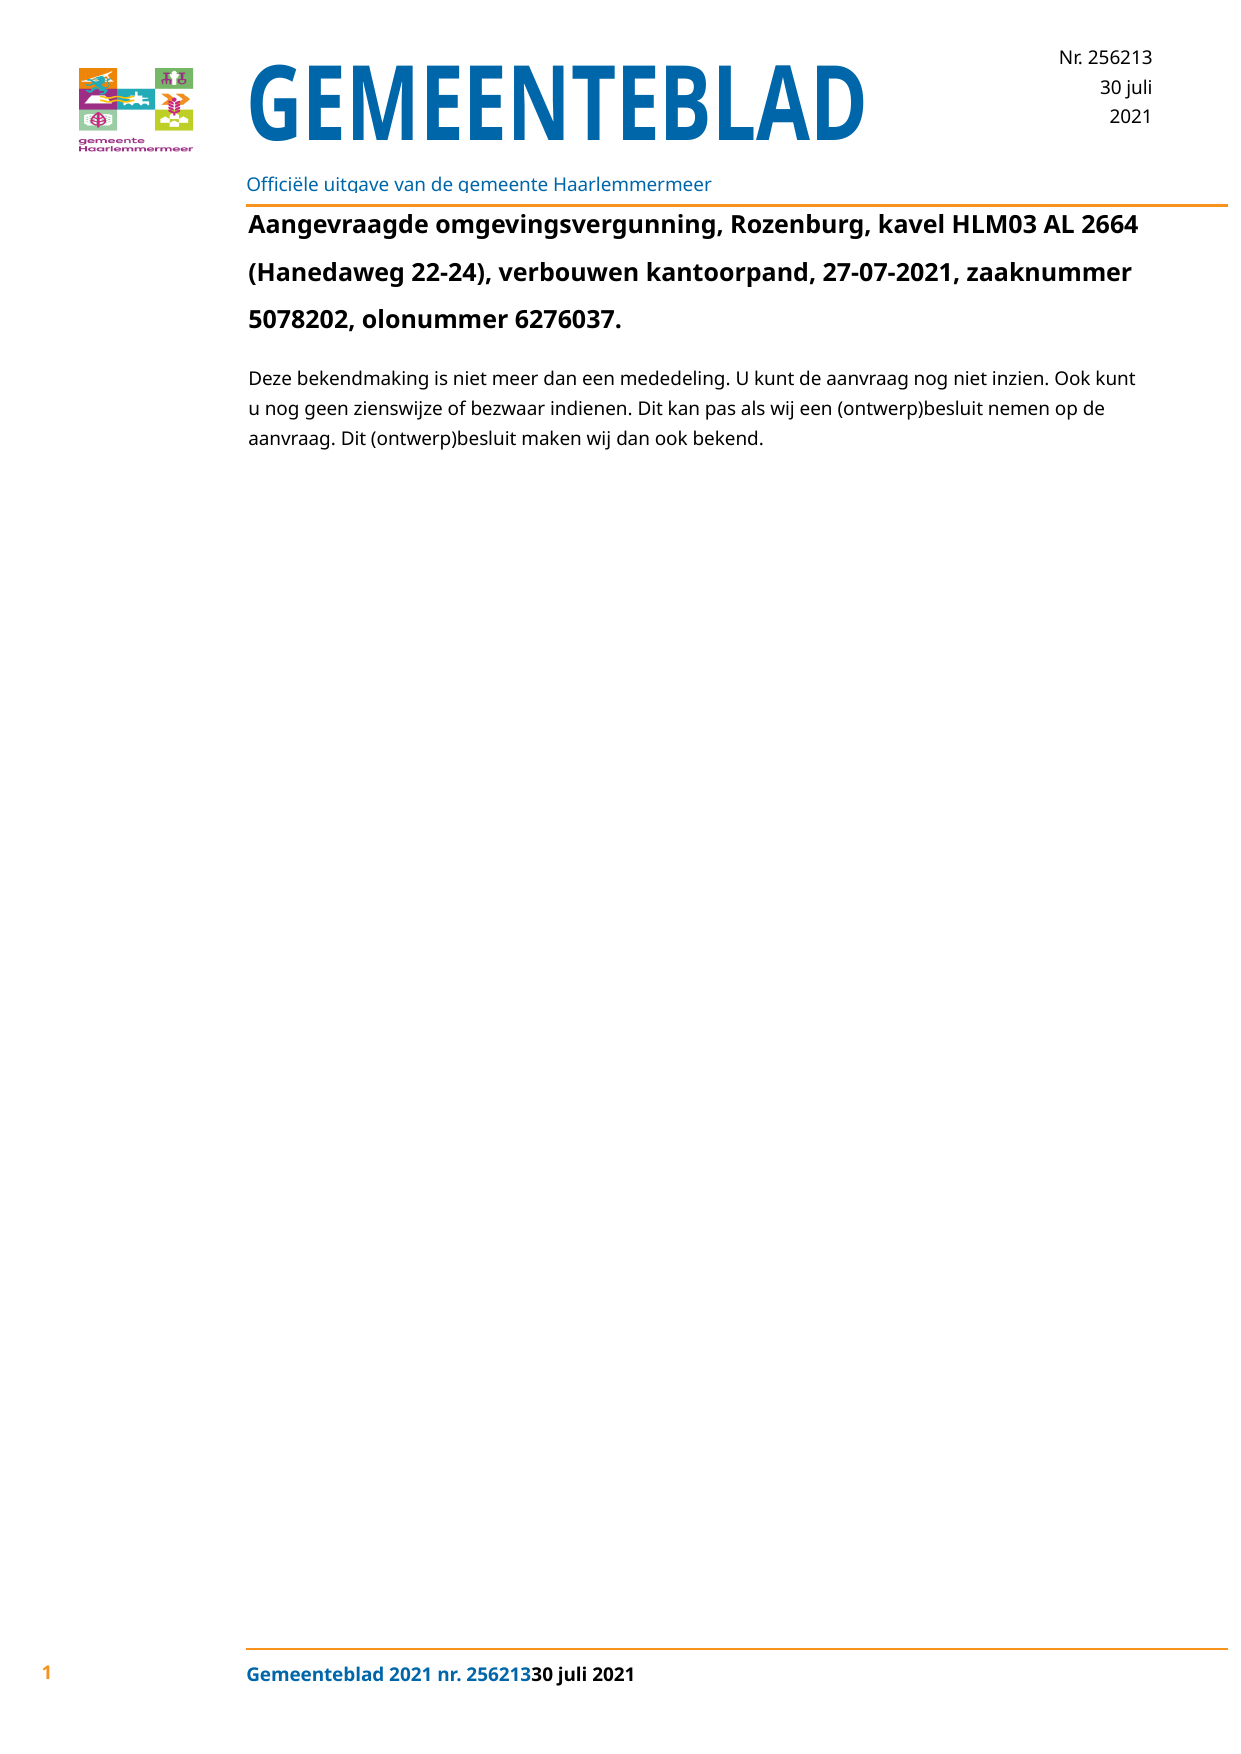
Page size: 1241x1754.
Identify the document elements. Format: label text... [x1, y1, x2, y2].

text Aangevraagde omgevingsvergunning, Rozenburg, kavel HLM03 AL 2664 (Hanedaweg 22-24), verbouwen kantoorpand, 27-07-2021, zaaknummer 5078202, olonummer 6276037. [248, 207, 1152, 336]
text Deze bekendmaking is niet meer dan een mededeling. U kunt de aanvraag nog niet inzien. Ook kunt u nog geen zienswijze of bezwaar indienen. Dit kan pas als wij een (ontwerp)besluit nemen op de aanvraag. Dit (ontwerp)besluit maken wij dan ook bekend. [248, 366, 1152, 450]
picture [41, 47, 231, 172]
